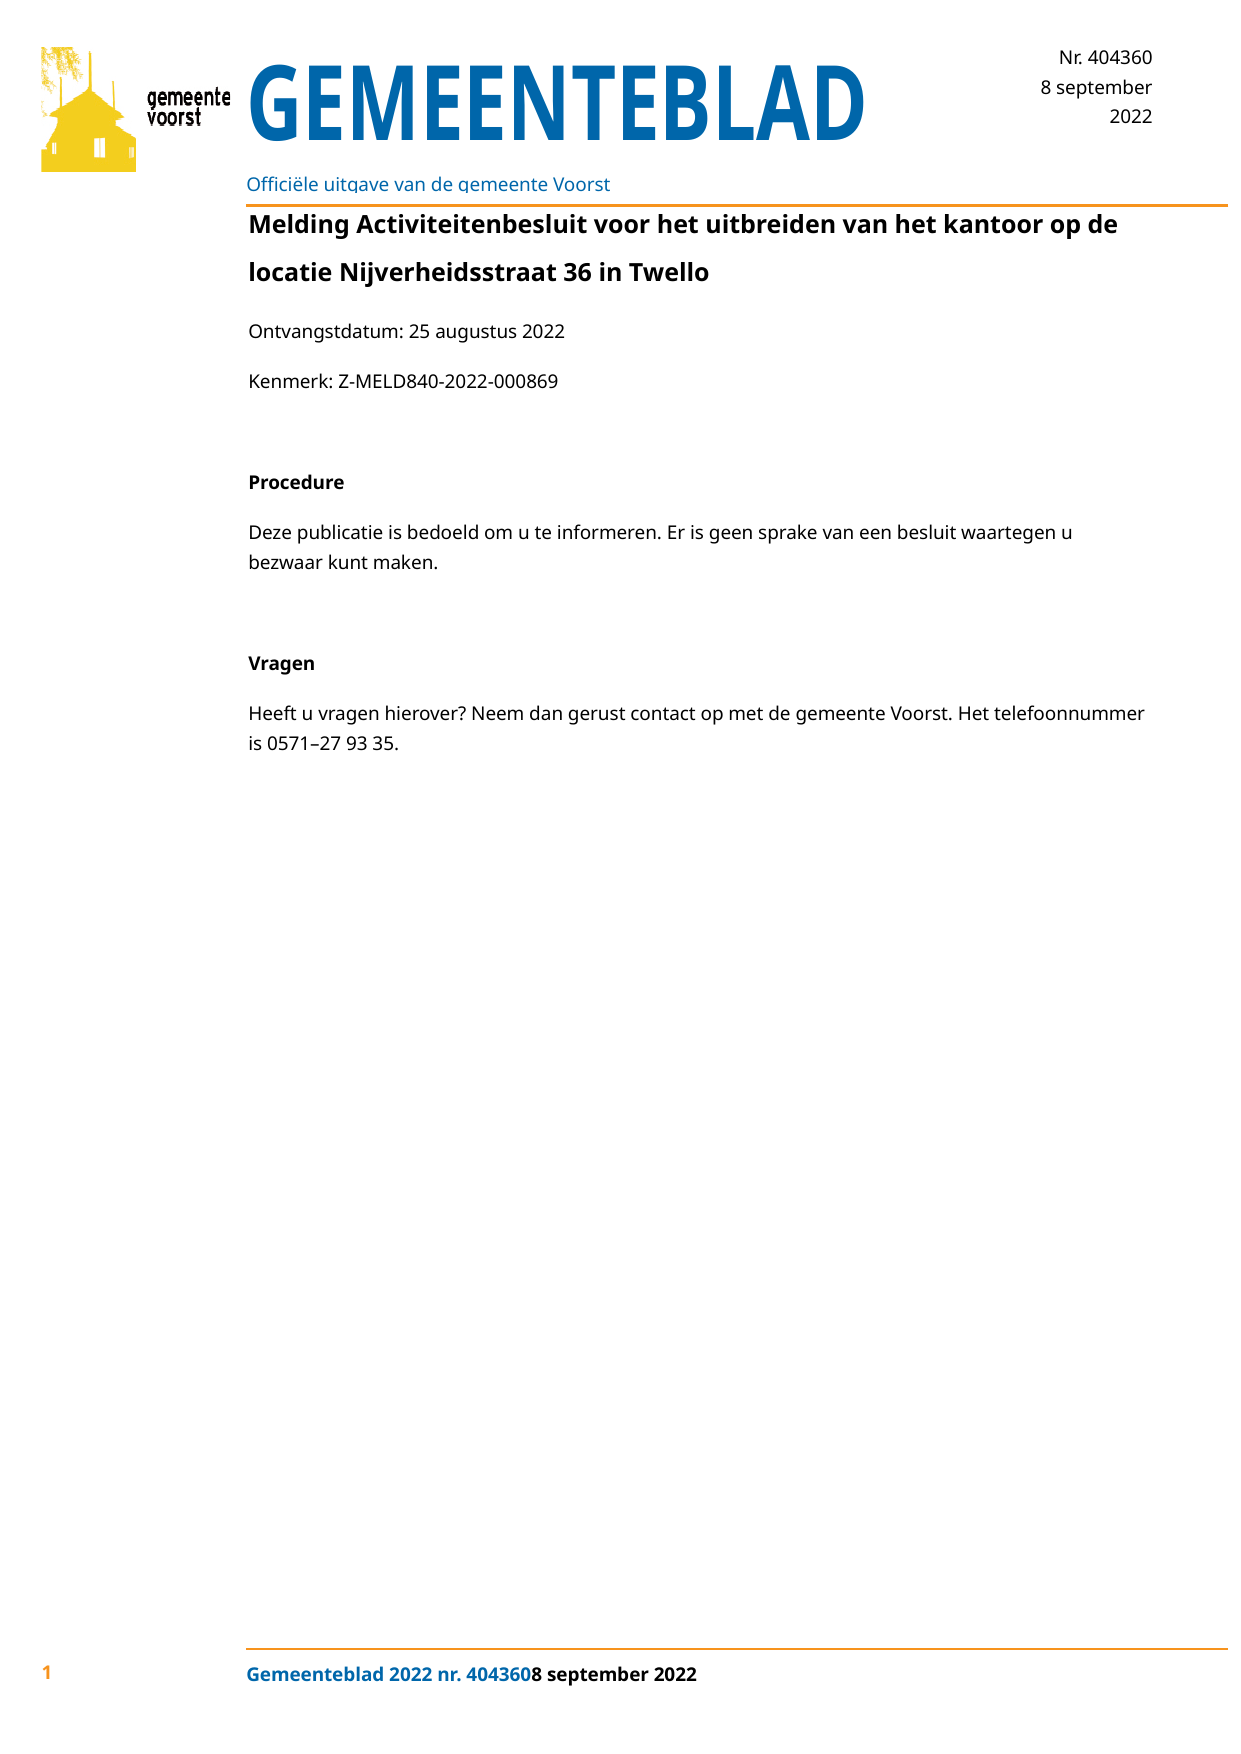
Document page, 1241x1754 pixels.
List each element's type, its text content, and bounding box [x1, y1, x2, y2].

text Heeft u vragen hierover? Neem dan gerust contact op met de gemeente Voorst. Het telefoonnummer is 0571–27 93 35. [248, 700, 1152, 756]
text Procedure [248, 469, 1152, 495]
text Kenmerk: Z-MELD840-2022-000869 [248, 368, 1152, 394]
picture [41, 47, 231, 172]
text Deze publicatie is bedoeld om u te informeren. Er is geen sprake van een besluit waartegen u bezwaar kunt maken. [248, 519, 1152, 575]
text Vragen [248, 650, 1152, 676]
text Ontvangstdatum: 25 augustus 2022 [248, 318, 1152, 344]
text Melding Activiteitenbesluit voor het uitbreiden van het kantoor op de locatie Nijverheidsstraat 36 in Twello [248, 207, 1152, 288]
